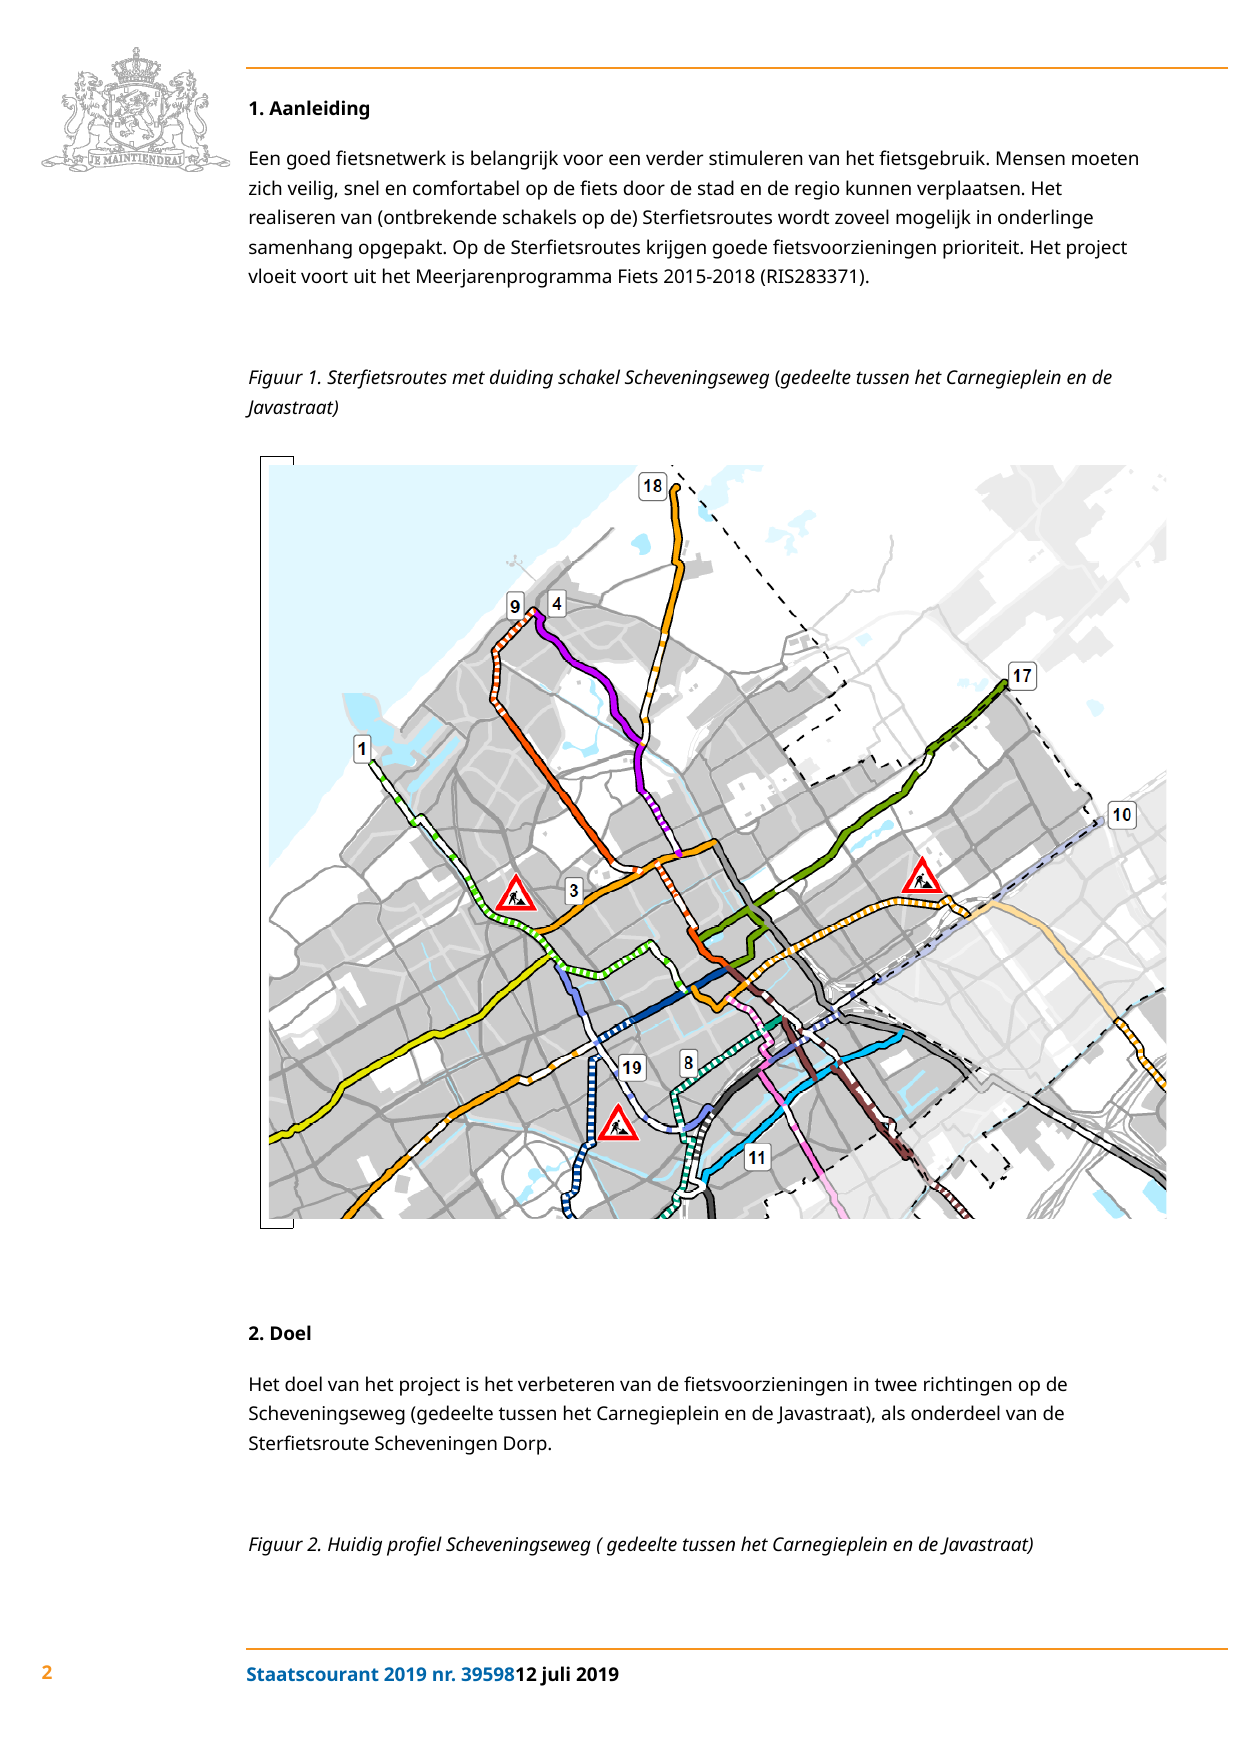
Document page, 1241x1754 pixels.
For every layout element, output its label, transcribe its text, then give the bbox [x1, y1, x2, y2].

text 2. Doel [248, 1320, 1152, 1346]
text Figuur 1. Sterfietsroutes met duiding schakel Scheveningseweg (gedeelte tussen het Carnegieplein en de Javastraat) [248, 364, 1152, 420]
text 1. Aanleiding [248, 95, 1152, 121]
text Figuur 2. Huidig profiel Scheveningseweg ( gedeelte tussen het Carnegieplein en de Javastraat) [248, 1531, 1152, 1556]
text Een goed fietsnetwerk is belangrijk voor een verder stimuleren van het fietsgebruik. Mensen moeten zich veilig, snel en comfortabel op de fiets door de stad en de regio kunnen verplaatsen. Het realiseren van (ontbrekende schakels op de) Sterfietsroutes wordt zoveel mogelijk in onderlinge samenhang opgepakt. Op de Sterfietsroutes krijgen goede fietsvoorzieningen prioriteit. Het project vloeit voort uit het Meerjarenprogramma Fiets 2015-2018 (RIS283371). [248, 145, 1152, 289]
picture [268, 465, 1167, 1219]
picture [41, 47, 231, 172]
text Het doel van het project is het verbeteren van de fietsvoorzieningen in twee richtingen op de Scheveningseweg (gedeelte tussen het Carnegieplein en de Javastraat), als onderdeel van de Sterfietsroute Scheveningen Dorp. [248, 1371, 1152, 1456]
